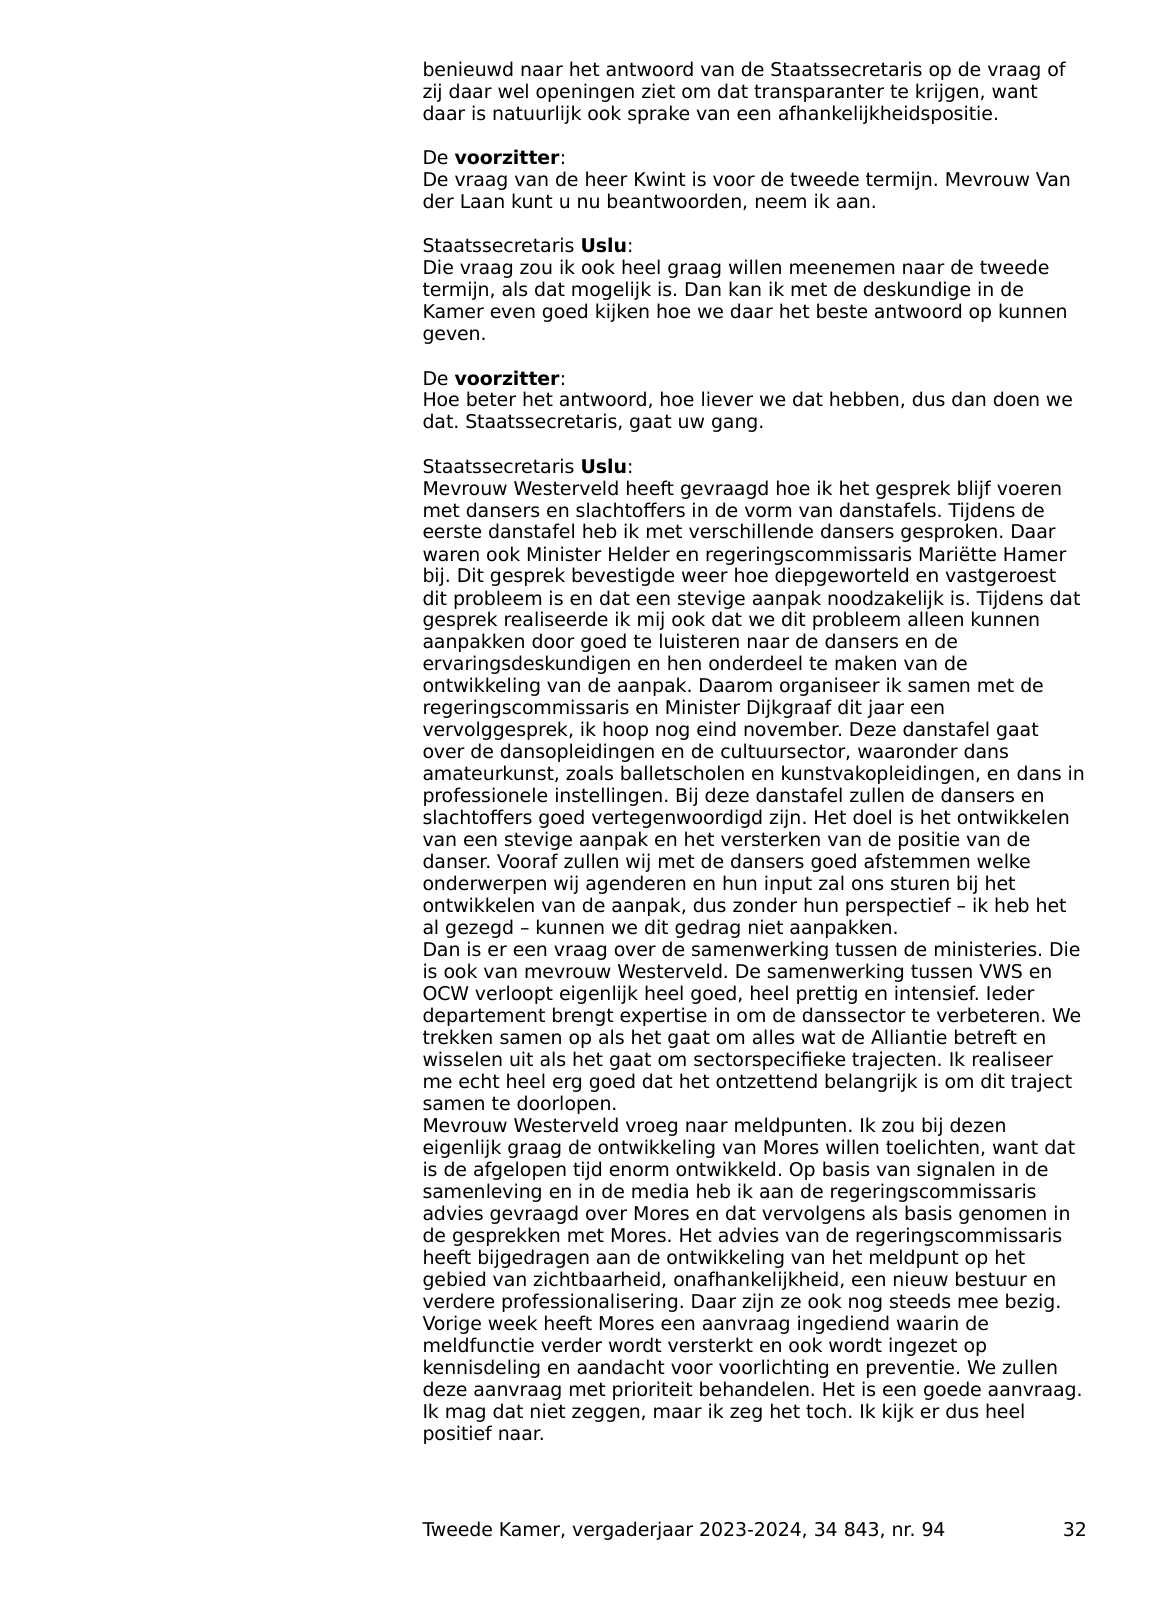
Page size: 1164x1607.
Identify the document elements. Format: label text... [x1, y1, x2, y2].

text Die vraag zou ik ook heel graag willen meenemen naar de tweede termijn, als dat mogelijk is. Dan kan ik met de deskundige in de Kamer even goed kijken hoe we daar het beste antwoord op kunnen geven. [422, 257, 1087, 345]
text Hoe beter het antwoord, hoe liever we dat hebben, dus dan doen we dat. Staatssecretaris, gaat uw gang. [422, 389, 1087, 433]
text De voorzitter: [422, 147, 1087, 169]
text Staatssecretaris Uslu: [422, 235, 1087, 257]
text Mevrouw Westerveld heeft gevraagd hoe ik het gesprek blijf voeren met dansers en slachtoffers in de vorm van danstafels. Tijdens de eerste danstafel heb ik met verschillende dansers gesproken. Daar waren ook Minister Helder en regeringscommissaris Mariëtte Hamer bij. Dit gesprek bevestigde weer hoe diepgeworteld en vastgeroest dit probleem is en dat een stevige aanpak noodzakelijk is. Tijdens dat gesprek realiseerde ik mij ook dat we dit probleem alleen kunnen aanpakken door goed te luisteren naar de dansers en de ervaringsdeskundigen en hen onderdeel te maken van de ontwikkeling van de aanpak. Daarom organiseer ik samen met de regeringscommissaris en Minister Dijkgraaf dit jaar een vervolggesprek, ik hoop nog eind november. Deze danstafel gaat over de dansopleidingen en de cultuursector, waaronder dans amateurkunst, zoals balletscholen en kunstvakopleidingen, en dans in professionele instellingen. Bij deze danstafel zullen de dansers en slachtoffers goed vertegenwoordigd zijn. Het doel is het ontwikkelen van een stevige aanpak en het versterken van de positie van de danser. Vooraf zullen wij met de dansers goed afstemmen welke onderwerpen wij agenderen en hun input zal ons sturen bij het ontwikkelen van de aanpak, dus zonder hun perspectief – ik heb het al gezegd – kunnen we dit gedrag niet aanpakken. [422, 477, 1087, 939]
text Staatssecretaris Uslu: [422, 456, 1087, 477]
text De vraag van de heer Kwint is voor de tweede termijn. Mevrouw Van der Laan kunt u nu beantwoorden, neem ik aan. [422, 169, 1087, 213]
text Dan is er een vraag over de samenwerking tussen de ministeries. Die is ook van mevrouw Westerveld. De samenwerking tussen VWS en OCW verloopt eigenlijk heel goed, heel prettig en intensief. Ieder departement brengt expertise in om de danssector te verbeteren. We trekken samen op als het gaat om alles wat de Alliantie betreft en wisselen uit als het gaat om sectorspecifieke trajecten. Ik realiseer me echt heel erg goed dat het ontzettend belangrijk is om dit traject samen te doorlopen. [422, 939, 1087, 1115]
text Mevrouw Westerveld vroeg naar meldpunten. Ik zou bij dezen eigenlijk graag de ontwikkeling van Mores willen toelichten, want dat is de afgelopen tijd enorm ontwikkeld. Op basis van signalen in de samenleving en in de media heb ik aan de regeringscommissaris advies gevraagd over Mores en dat vervolgens als basis genomen in de gesprekken met Mores. Het advies van de regeringscommissaris heeft bijgedragen aan de ontwikkeling van het meldpunt op het gebied van zichtbaarheid, onafhankelijkheid, een nieuw bestuur en verdere professionalisering. Daar zijn ze ook nog steeds mee bezig. Vorige week heeft Mores een aanvraag ingediend waarin de meldfunctie verder wordt versterkt en ook wordt ingezet op kennisdeling en aandacht voor voorlichting en preventie. We zullen deze aanvraag met prioriteit behandelen. Het is een goede aanvraag. Ik mag dat niet zeggen, maar ik zeg het toch. Ik kijk er dus heel positief naar. [422, 1115, 1087, 1444]
text benieuwd naar het antwoord van de Staatssecretaris op de vraag of zij daar wel openingen ziet om dat transparanter te krijgen, want daar is natuurlijk ook sprake van een afhankelijkheidspositie. [422, 59, 1087, 125]
text De voorzitter: [422, 367, 1087, 389]
